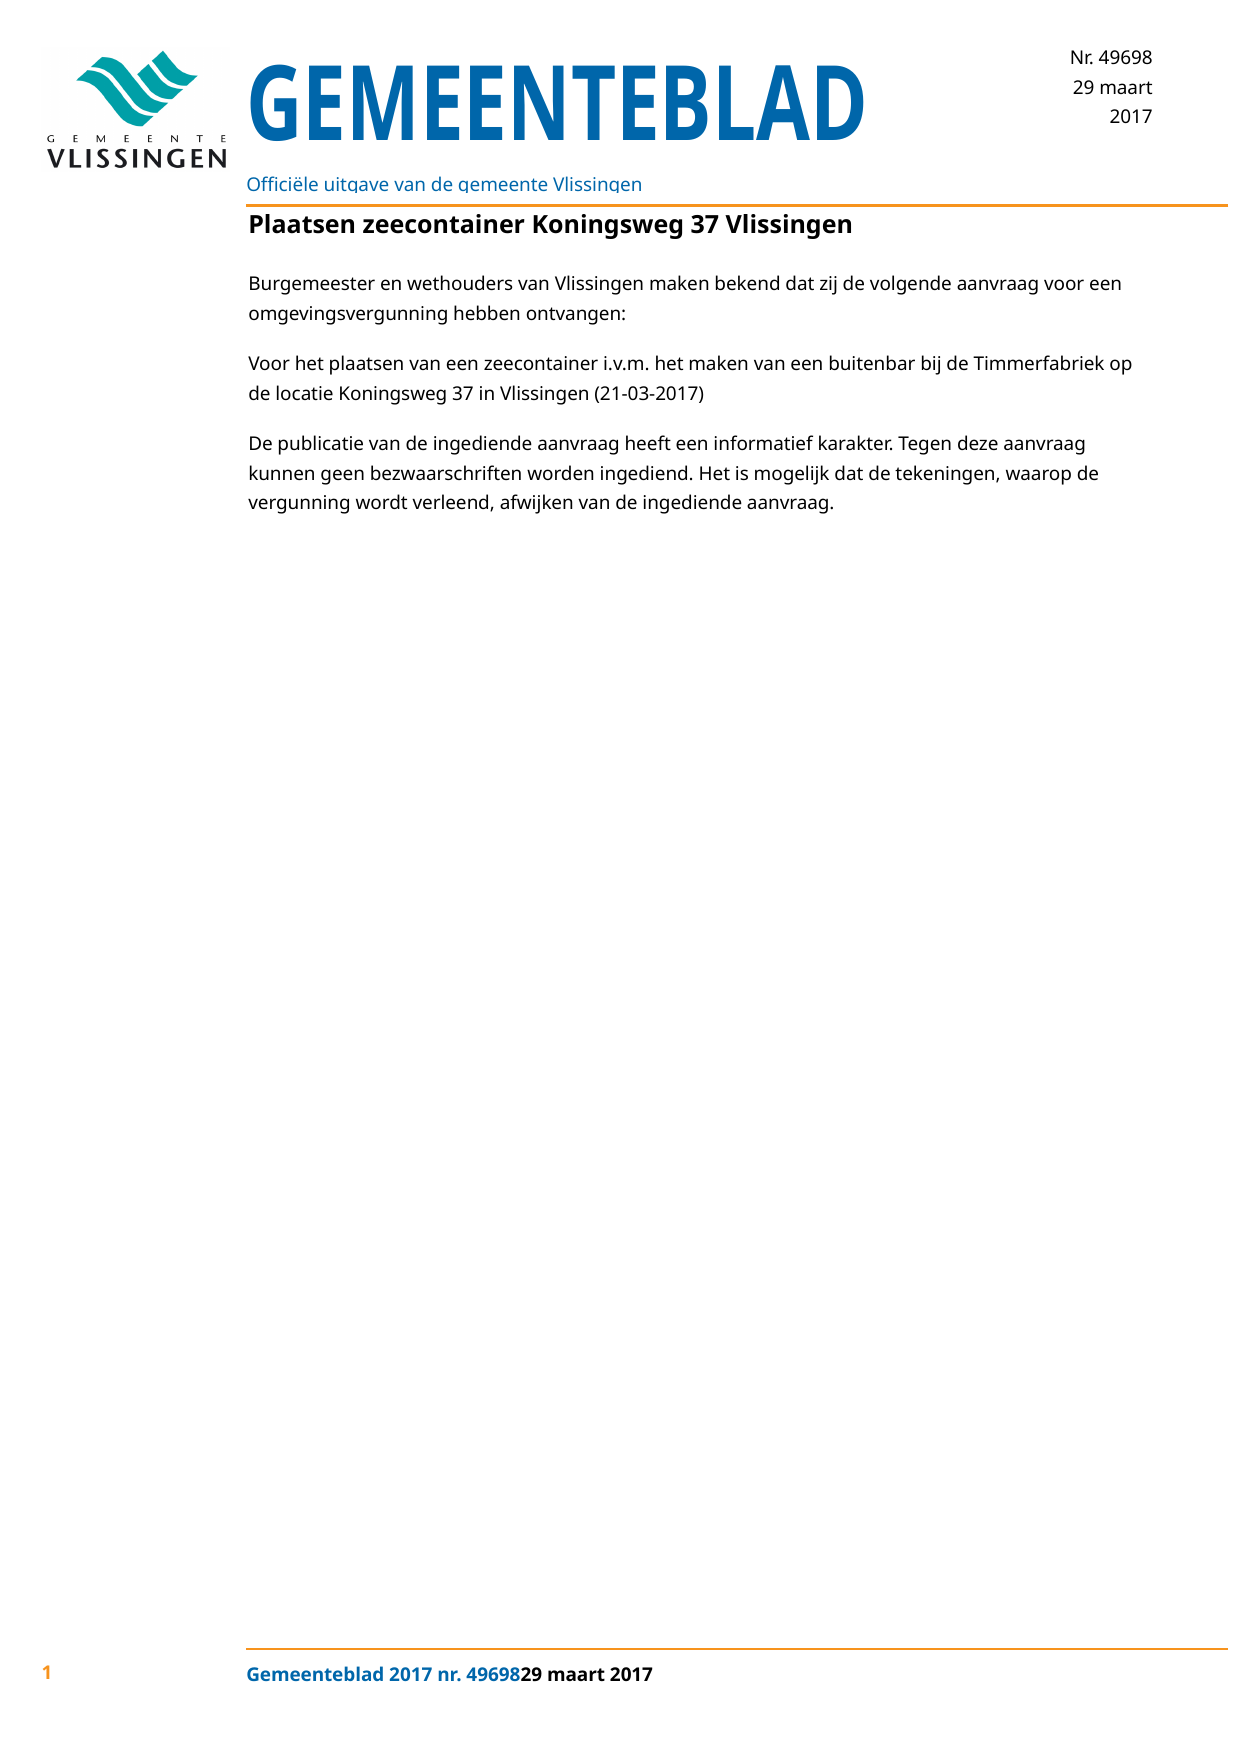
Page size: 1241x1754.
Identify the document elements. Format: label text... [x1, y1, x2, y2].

picture [41, 47, 231, 172]
text Voor het plaatsen van een zeecontainer i.v.m. het maken van een buitenbar bij de Timmerfabriek op de locatie Koningsweg 37 in Vlissingen (21-03-2017) [248, 350, 1152, 406]
text De publicatie van de ingediende aanvraag heeft een informatief karakter. Tegen deze aanvraag kunnen geen bezwaarschriften worden ingediend. Het is mogelijk dat de tekeningen, waarop de vergunning wordt verleend, afwijken van de ingediende aanvraag. [248, 430, 1152, 515]
text Plaatsen zeecontainer Koningsweg 37 Vlissingen [248, 207, 1152, 241]
text Burgemeester en wethouders van Vlissingen maken bekend dat zij de volgende aanvraag voor een omgevingsvergunning hebben ontvangen: [248, 270, 1152, 326]
